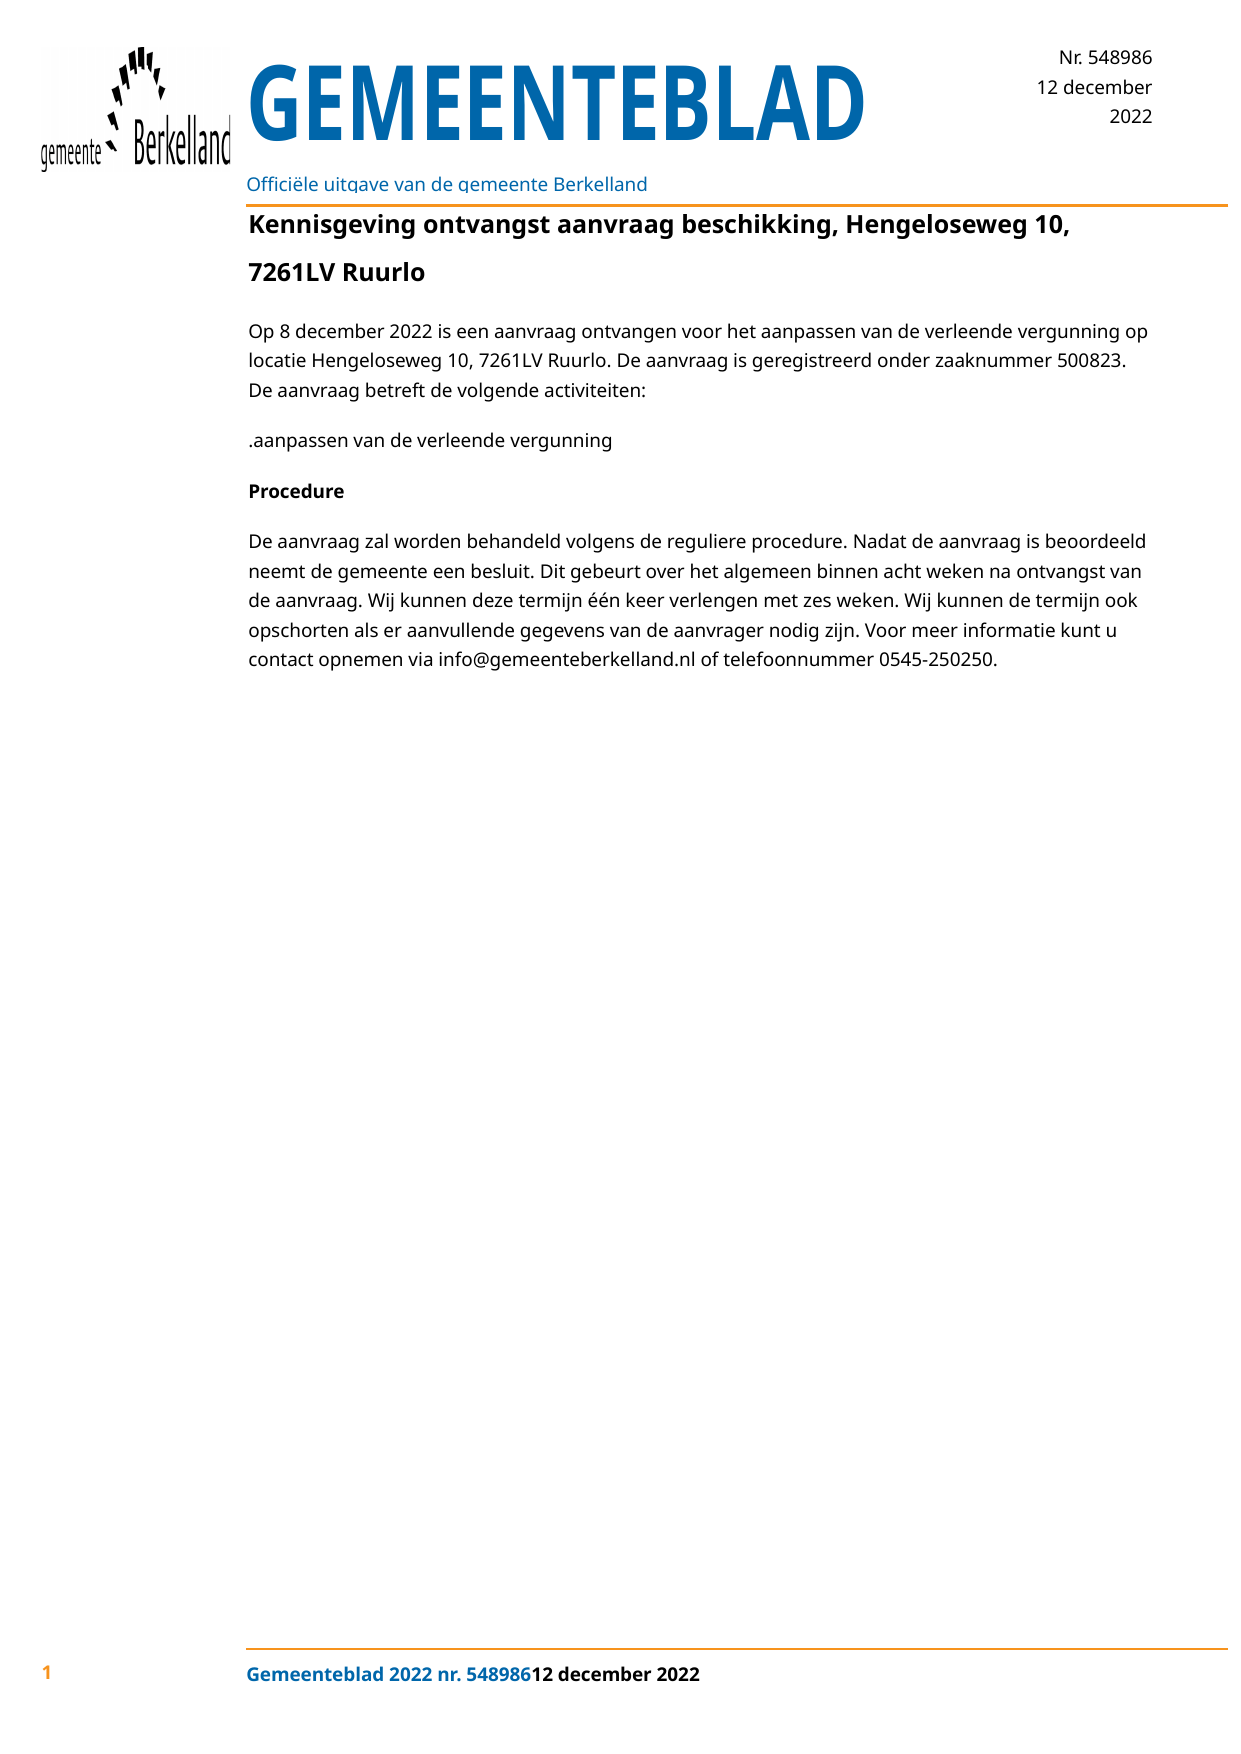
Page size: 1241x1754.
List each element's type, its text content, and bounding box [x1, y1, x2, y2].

text Op 8 december 2022 is een aanvraag ontvangen voor het aanpassen van de verleende vergunning op locatie Hengeloseweg 10, 7261LV Ruurlo. De aanvraag is geregistreerd onder zaaknummer 500823. De aanvraag betreft de volgende activiteiten: [248, 318, 1152, 403]
text Kennisgeving ontvangst aanvraag beschikking, Hengeloseweg 10, 7261LV Ruurlo [248, 207, 1152, 288]
text Procedure [248, 478, 1152, 504]
text .aanpassen van de verleende vergunning [248, 427, 1152, 453]
text De aanvraag zal worden behandeld volgens de reguliere procedure. Nadat de aanvraag is beoordeeld neemt de gemeente een besluit. Dit gebeurt over het algemeen binnen acht weken na ontvangst van de aanvraag. Wij kunnen deze termijn één keer verlengen met zes weken. Wij kunnen de termijn ook opschorten als er aanvullende gegevens van de aanvrager nodig zijn. Voor meer informatie kunt u contact opnemen via info@gemeenteberkelland.nl of telefoonnummer 0545-250250. [248, 528, 1152, 672]
picture [41, 47, 231, 172]
